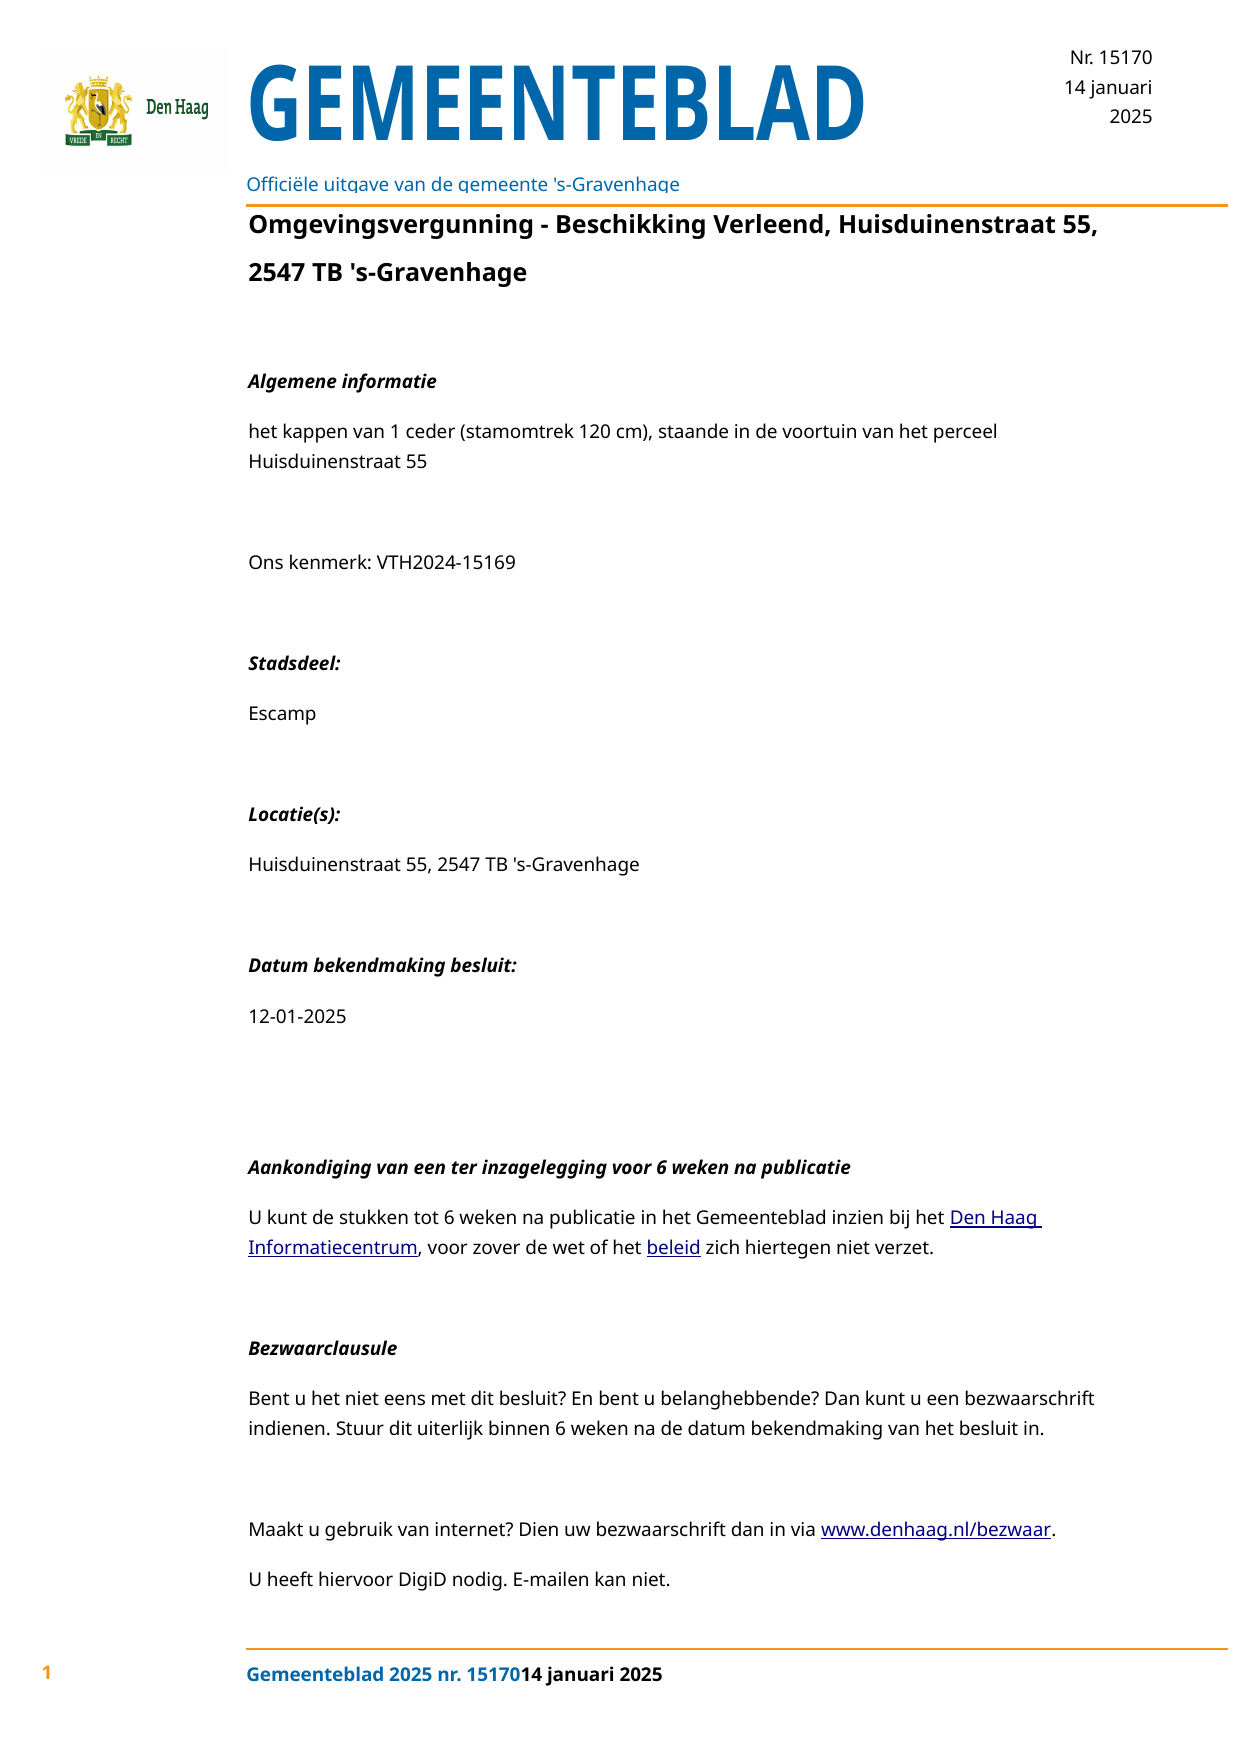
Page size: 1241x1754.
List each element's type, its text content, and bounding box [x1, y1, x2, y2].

text 12-01-2025 [248, 1003, 1152, 1029]
text Bent u het niet eens met dit besluit? En bent u belanghebbende? Dan kunt u een bezwaarschrift indienen. Stuur dit uiterlijk binnen 6 weken na de datum bekendmaking van het besluit in. [248, 1385, 1152, 1441]
text U kunt de stukken tot 6 weken na publicatie in het Gemeenteblad inzien bij het Den Haag Informatiecentrum, voor zover de wet of het beleid zich hiertegen niet verzet. [248, 1204, 1152, 1260]
text Omgevingsvergunning - Beschikking Verleend, Huisduinenstraat 55, 2547 TB 's-Gravenhage [248, 207, 1152, 288]
text Escamp [248, 700, 1152, 726]
text Ons kenmerk: VTH2024-15169 [248, 549, 1152, 575]
text Stadsdeel: [248, 650, 1152, 676]
text Aankondiging van een ter inzagelegging voor 6 weken na publicatie [248, 1154, 1152, 1180]
text het kappen van 1 ceder (stamomtrek 120 cm), staande in de voortuin van het perceel Huisduinenstraat 55 [248, 419, 1152, 474]
text Maakt u gebruik van internet? Dien uw bezwaarschrift dan in via www.denhaag.nl/bezwaar. [248, 1516, 1152, 1542]
text Algemene informatie [248, 368, 1152, 394]
picture [41, 47, 231, 172]
text Bezwaarclausule [248, 1335, 1152, 1361]
text Datum bekendmaking besluit: [248, 952, 1152, 978]
text Huisduinenstraat 55, 2547 TB 's-Gravenhage [248, 852, 1152, 877]
text Locatie(s): [248, 801, 1152, 827]
text U heeft hiervoor DigiD nodig. E-mailen kan niet. [248, 1566, 1152, 1592]
